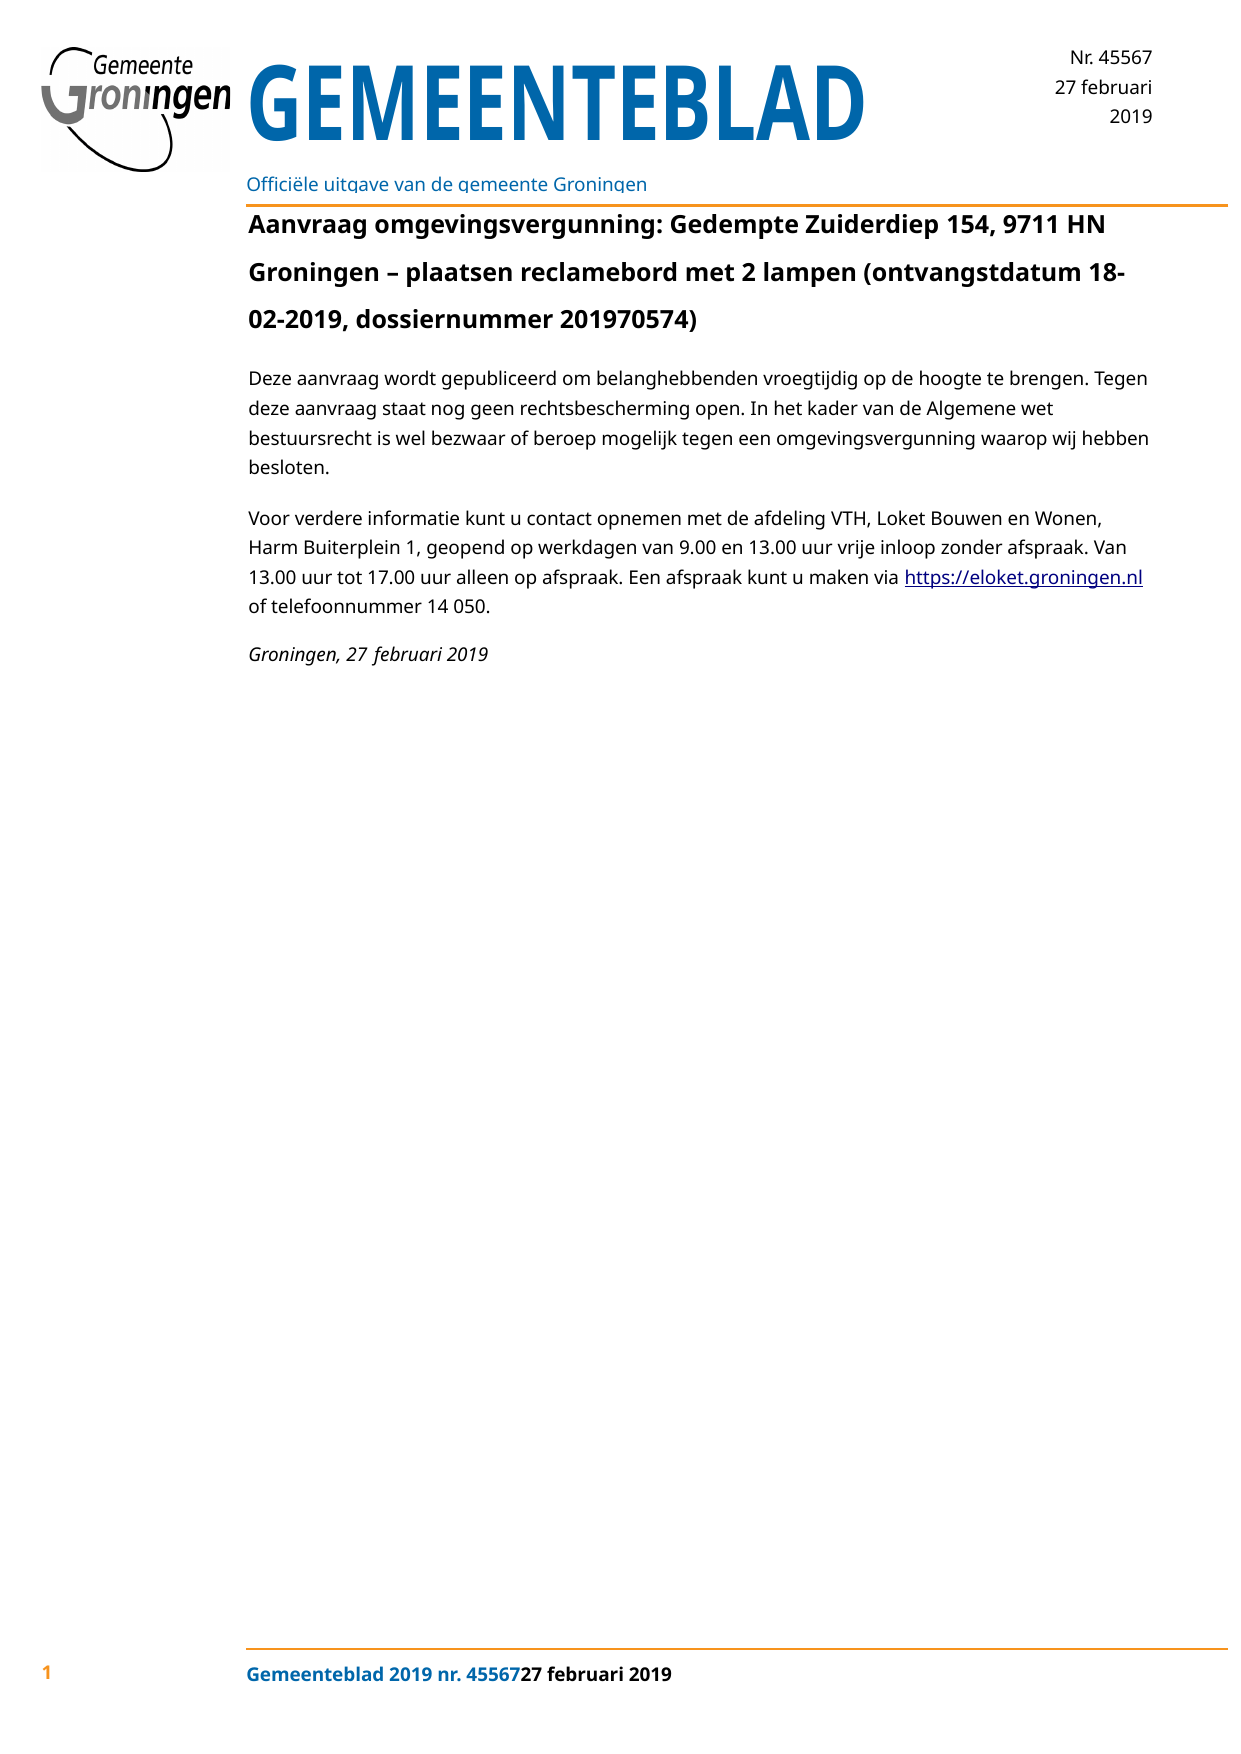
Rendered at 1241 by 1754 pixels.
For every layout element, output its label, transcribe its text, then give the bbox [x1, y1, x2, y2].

text Aanvraag omgevingsvergunning: Gedempte Zuiderdiep 154, 9711 HN Groningen – plaatsen reclamebord met 2 lampen (ontvangstdatum 18-02-2019, dossiernummer 201970574) [248, 207, 1152, 336]
picture [41, 47, 231, 172]
text Groningen, 27 februari 2019 [248, 641, 1152, 667]
text Deze aanvraag wordt gepubliceerd om belanghebbenden vroegtijdig op de hoogte te brengen. Tegen deze aanvraag staat nog geen rechtsbescherming open. In het kader van de Algemene wet bestuursrecht is wel bezwaar of beroep mogelijk tegen een omgevingsvergunning waarop wij hebben besloten. [248, 366, 1152, 480]
text Voor verdere informatie kunt u contact opnemen met de afdeling VTH, Loket Bouwen en Wonen, Harm Buiterplein 1, geopend op werkdagen van 9.00 en 13.00 uur vrije inloop zonder afspraak. Van 13.00 uur tot 17.00 uur alleen op afspraak. Een afspraak kunt u maken via https://eloket.groningen.nl of telefoonnummer 14 050. [248, 505, 1152, 619]
